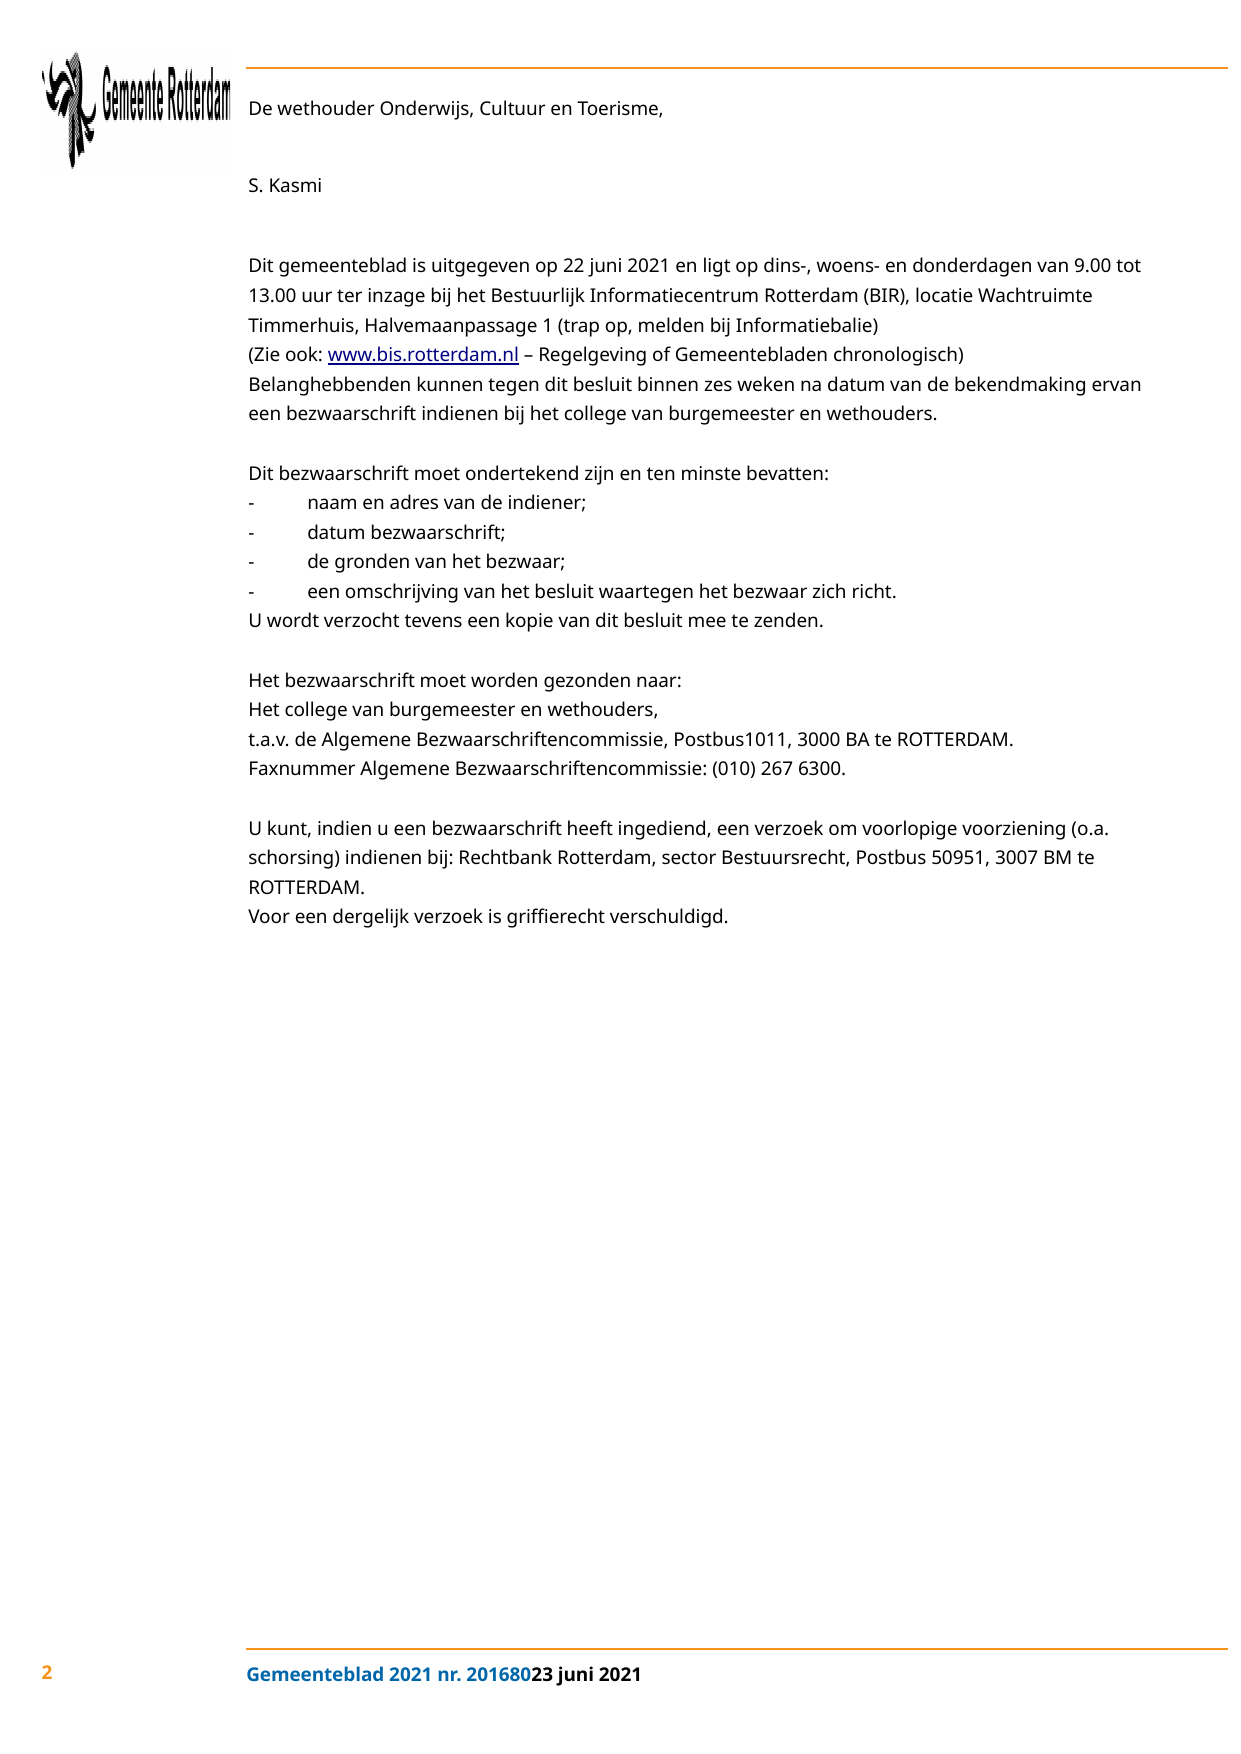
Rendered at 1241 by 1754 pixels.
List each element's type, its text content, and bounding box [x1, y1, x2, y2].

list de gronden van het bezwaar; [248, 548, 1152, 574]
text Dit gemeenteblad is uitgegeven op 22 juni 2021 en ligt op dins-, woens- en donderdagen van 9.00 tot 13.00 uur ter inzage bij het Bestuurlijk Informatiecentrum Rotterdam (BIR), locatie Wachtruimte Timmerhuis, Halvemaanpassage 1 (trap op, melden bij Informatiebalie) [248, 253, 1152, 337]
text De wethouder Onderwijs, Cultuur en Toerisme, [248, 95, 1152, 121]
text Voor een dergelijk verzoek is griffierecht verschuldigd. [248, 903, 1152, 929]
text t.a.v. de Algemene Bezwaarschriftencommissie, Postbus1011, 3000 BA te ROTTERDAM. [248, 726, 1152, 752]
text S. Kasmi [248, 172, 1152, 198]
text U kunt, indien u een bezwaarschrift heeft ingediend, een verzoek om voorlopige voorziening (o.a. schorsing) indienen bij: Rechtbank Rotterdam, sector Bestuursrecht, Postbus 50951, 3007 BM te ROTTERDAM. [248, 815, 1152, 899]
text Dit bezwaarschrift moet ondertekend zijn en ten minste bevatten: [248, 460, 1152, 485]
text Faxnummer Algemene Bezwaarschriftencommissie: (010) 267 6300. [248, 756, 1152, 781]
list naam en adres van de indiener; [248, 489, 1152, 515]
list een omschrijving van het besluit waartegen het bezwaar zich richt. [248, 578, 1152, 604]
text Het bezwaarschrift moet worden gezonden naar: [248, 667, 1152, 692]
text (Zie ook: www.bis.rotterdam.nl – Regelgeving of Gemeentebladen chronologisch) [248, 341, 1152, 367]
text Belanghebbenden kunnen tegen dit besluit binnen zes weken na datum van de bekendmaking ervan een bezwaarschrift indienen bij het college van burgemeester en wethouders. [248, 371, 1152, 426]
text Het college van burgemeester en wethouders, [248, 696, 1152, 722]
list datum bezwaarschrift; [248, 519, 1152, 544]
text U wordt verzocht tevens een kopie van dit besluit mee te zenden. [248, 608, 1152, 633]
picture [41, 47, 231, 172]
